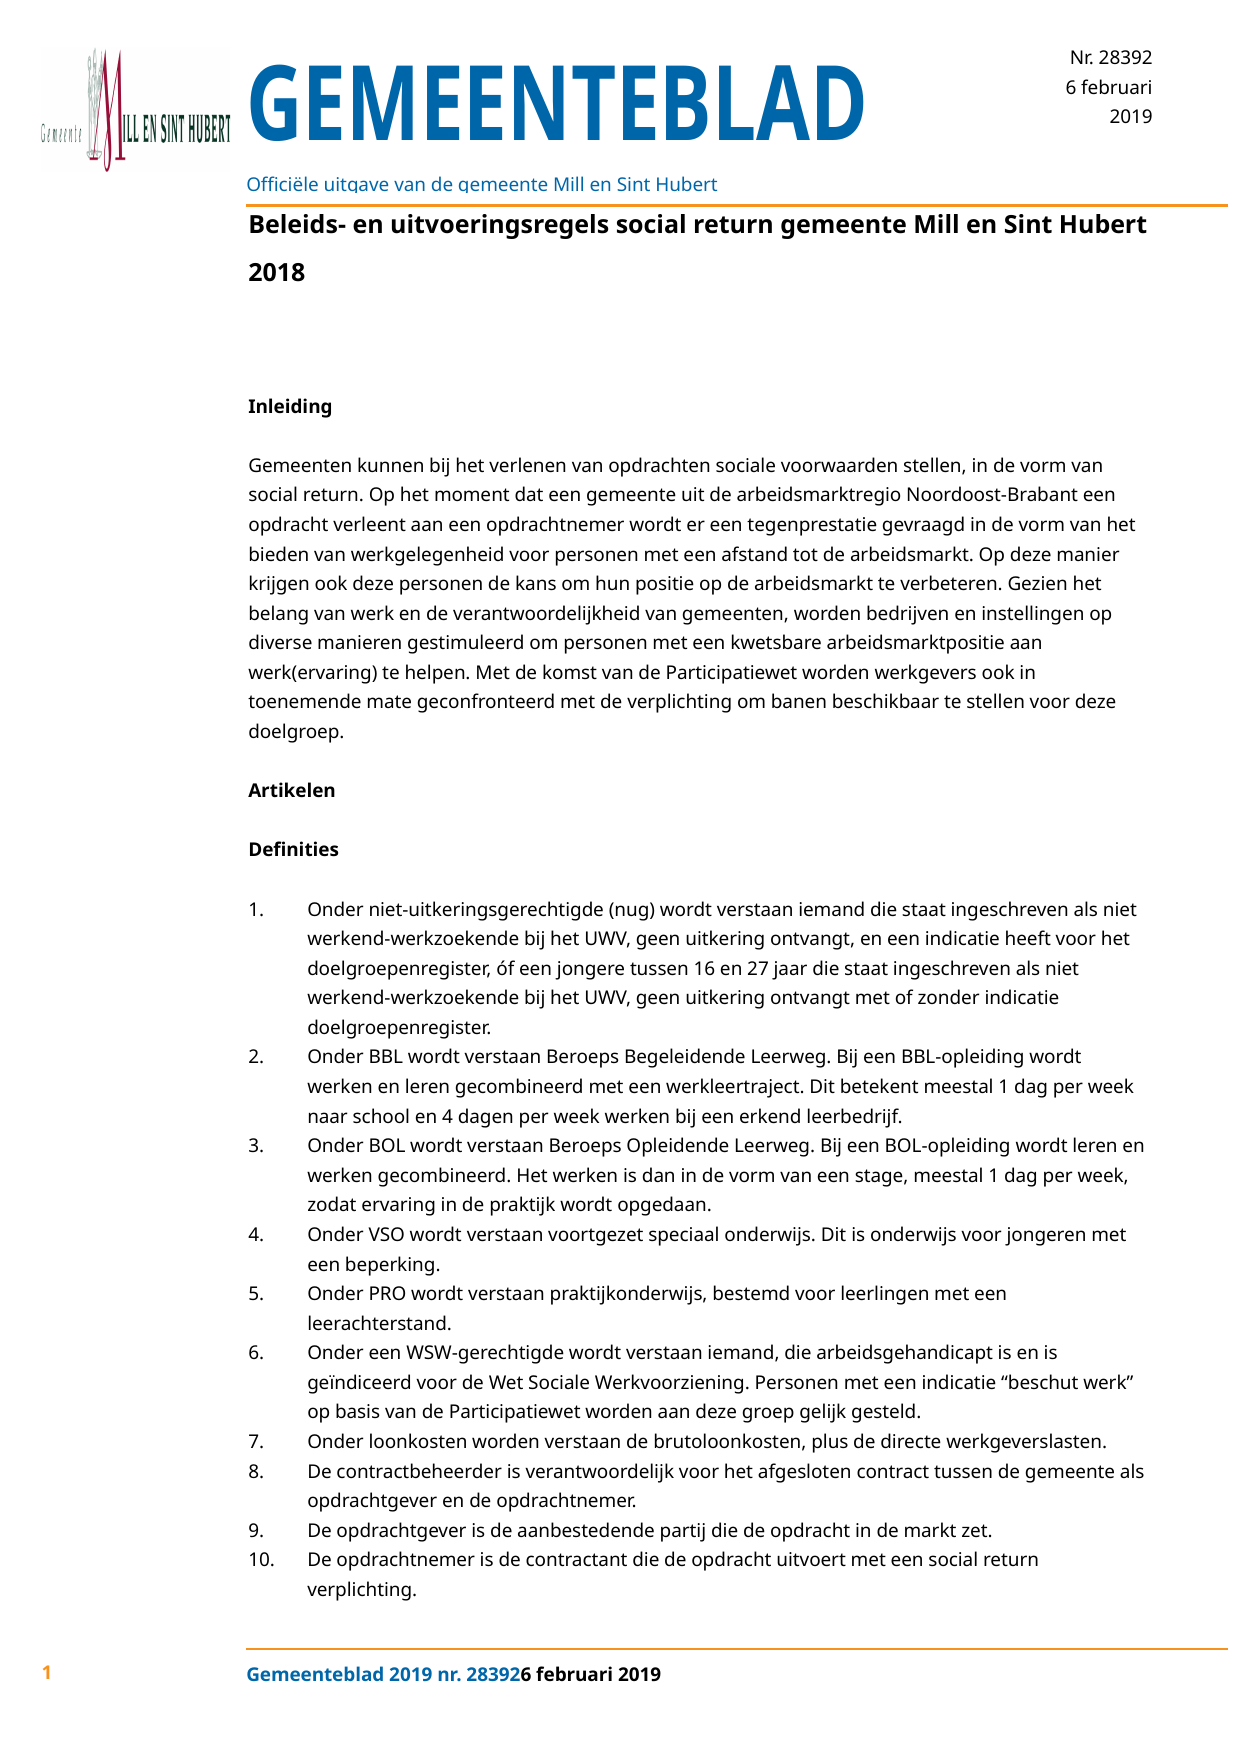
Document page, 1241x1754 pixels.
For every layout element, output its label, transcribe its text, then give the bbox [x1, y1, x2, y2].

list De opdrachtnemer is de contractant die de opdracht uitvoert met een social return verplichting. [248, 1547, 1152, 1602]
picture [41, 47, 231, 172]
list Onder niet-uitkeringsgerechtigde (nug) wordt verstaan iemand die staat ingeschreven als niet werkend-werkzoekende bij het UWV, geen uitkering ontvangt, en een indicatie heeft voor het doelgroepenregister, óf een jongere tussen 16 en 27 jaar die staat ingeschreven als niet werkend-werkzoekende bij het UWV, geen uitkering ontvangt met of zonder indicatie doelgroepenregister. [248, 896, 1152, 1040]
text Gemeenten kunnen bij het verlenen van opdrachten sociale voorwaarden stellen, in de vorm van social return. Op het moment dat een gemeente uit de arbeidsmarktregio Noordoost-Brabant een opdracht verleent aan een opdrachtnemer wordt er een tegenprestatie gevraagd in de vorm van het bieden van werkgelegenheid voor personen met een afstand tot de arbeidsmarkt. Op deze manier krijgen ook deze personen de kans om hun positie op de arbeidsmarkt te verbeteren. Gezien het belang van werk en de verantwoordelijkheid van gemeenten, worden bedrijven en instellingen op diverse manieren gestimuleerd om personen met een kwetsbare arbeidsmarktpositie aan werk(ervaring) te helpen. Met de komst van de Participatiewet worden werkgevers ook in toenemende mate geconfronteerd met de verplichting om banen beschikbaar te stellen voor deze doelgroep. [248, 452, 1152, 744]
list Onder BBL wordt verstaan Beroeps Begeleidende Leerweg. Bij een BBL-opleiding wordt werken en leren gecombineerd met een werkleertraject. Dit betekent meestal 1 dag per week naar school en 4 dagen per week werken bij een erkend leerbedrijf. [248, 1044, 1152, 1129]
list De contractbeheerder is verantwoordelijk voor het afgesloten contract tussen de gemeente als opdrachtgever en de opdrachtnemer. [248, 1458, 1152, 1513]
list Onder een WSW-gerechtigde wordt verstaan iemand, die arbeidsgehandicapt is en is geïndiceerd voor de Wet Sociale Werkvoorziening. Personen met een indicatie “beschut werk” op basis van de Participatiewet worden aan deze groep gelijk gesteld. [248, 1339, 1152, 1424]
list Onder BOL wordt verstaan Beroeps Opleidende Leerweg. Bij een BOL-opleiding wordt leren en werken gecombineerd. Het werken is dan in de vorm van een stage, meestal 1 dag per week, zodat ervaring in de praktijk wordt opgedaan. [248, 1132, 1152, 1217]
list De opdrachtgever is de aanbestedende partij die de opdracht in de markt zet. [248, 1517, 1152, 1543]
text Beleids- en uitvoeringsregels social return gemeente Mill en Sint Hubert 2018 [248, 207, 1152, 288]
list Onder PRO wordt verstaan praktijkonderwijs, bestemd voor leerlingen met een leerachterstand. [248, 1280, 1152, 1336]
list Onder loonkosten worden verstaan de brutoloonkosten, plus de directe werkgeverslasten. [248, 1428, 1152, 1454]
text Artikelen [248, 777, 1152, 803]
list Onder VSO wordt verstaan voortgezet speciaal onderwijs. Dit is onderwijs voor jongeren met een beperking. [248, 1221, 1152, 1277]
text Inleiding [248, 393, 1152, 419]
text Definities [248, 837, 1152, 862]
